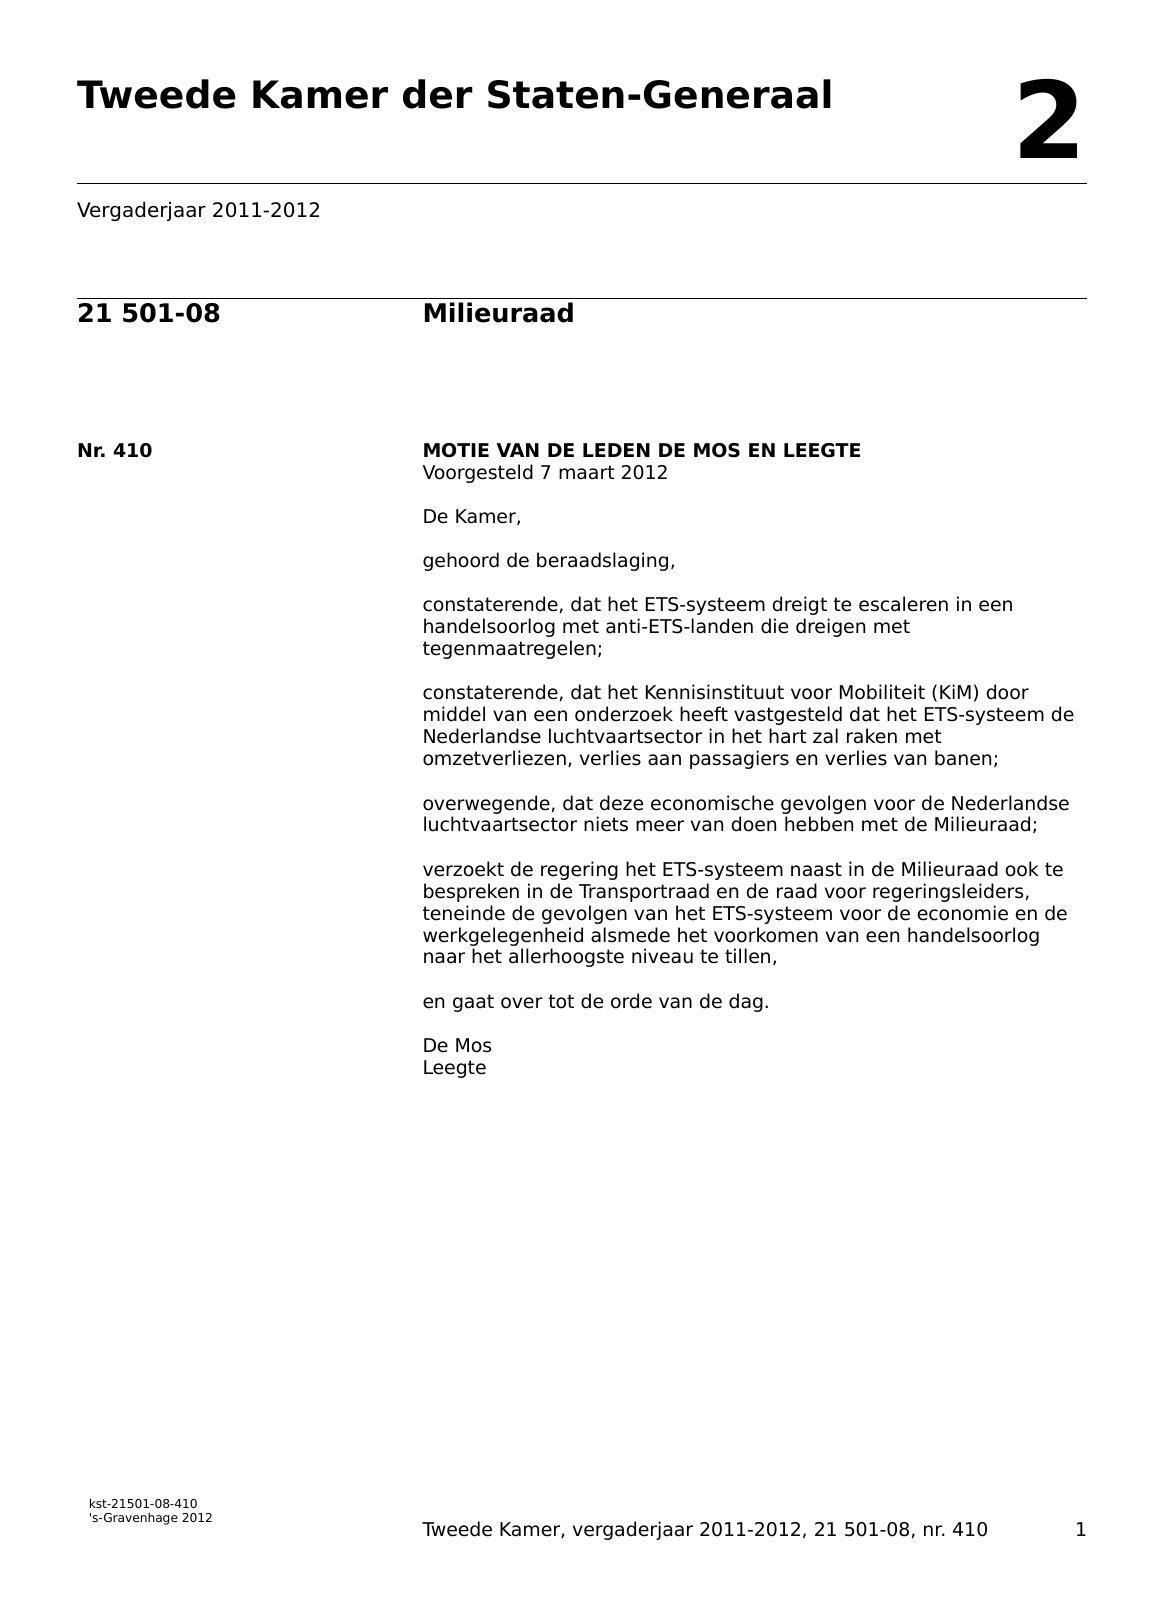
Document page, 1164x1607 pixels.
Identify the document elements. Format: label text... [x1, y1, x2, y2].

subtitle 21 501-08 Milieuraad [77, 299, 1087, 329]
text De Kamer, [422, 506, 1087, 528]
text Voorgesteld 7 maart 2012 [422, 462, 1087, 484]
text kst-21501-08-410 [88, 1497, 323, 1511]
text constaterende, dat het Kennisinstituut voor Mobiliteit (KiM) door middel van een onderzoek heeft vastgesteld dat het ETS-systeem de Nederlandse luchtvaartsector in het hart zal raken met omzetverliezen, verlies aan passagiers en verlies van banen; [422, 682, 1087, 770]
table_header 2 [886, 59, 1087, 183]
table_cell Vergaderjaar 2011-2012 [77, 184, 1087, 298]
subtitle Nr. 410 MOTIE VAN DE LEDEN DE MOS EN LEEGTE [77, 440, 1087, 462]
text 's-Gravenhage 2012 [88, 1511, 323, 1525]
table_header Tweede Kamer der Staten-Generaal [77, 59, 886, 183]
text gehoord de beraadslaging, [422, 550, 1087, 572]
text De Mos [422, 1035, 1087, 1057]
text en gaat over tot de orde van de dag. [422, 991, 1087, 1013]
text overwegende, dat deze economische gevolgen voor de Nederlandse luchtvaartsector niets meer van doen hebben met de Milieuraad; [422, 792, 1087, 836]
text constaterende, dat het ETS-systeem dreigt te escaleren in een handelsoorlog met anti-ETS-landen die dreigen met tegenmaatregelen; [422, 594, 1087, 660]
text verzoekt de regering het ETS-systeem naast in de Milieuraad ook te bespreken in de Transportraad en de raad voor regeringsleiders, teneinde de gevolgen van het ETS-systeem voor de economie en de werkgelegenheid alsmede het voorkomen van een handelsoorlog naar het allerhoogste niveau te tillen, [422, 858, 1087, 968]
text Leegte [422, 1057, 1087, 1079]
